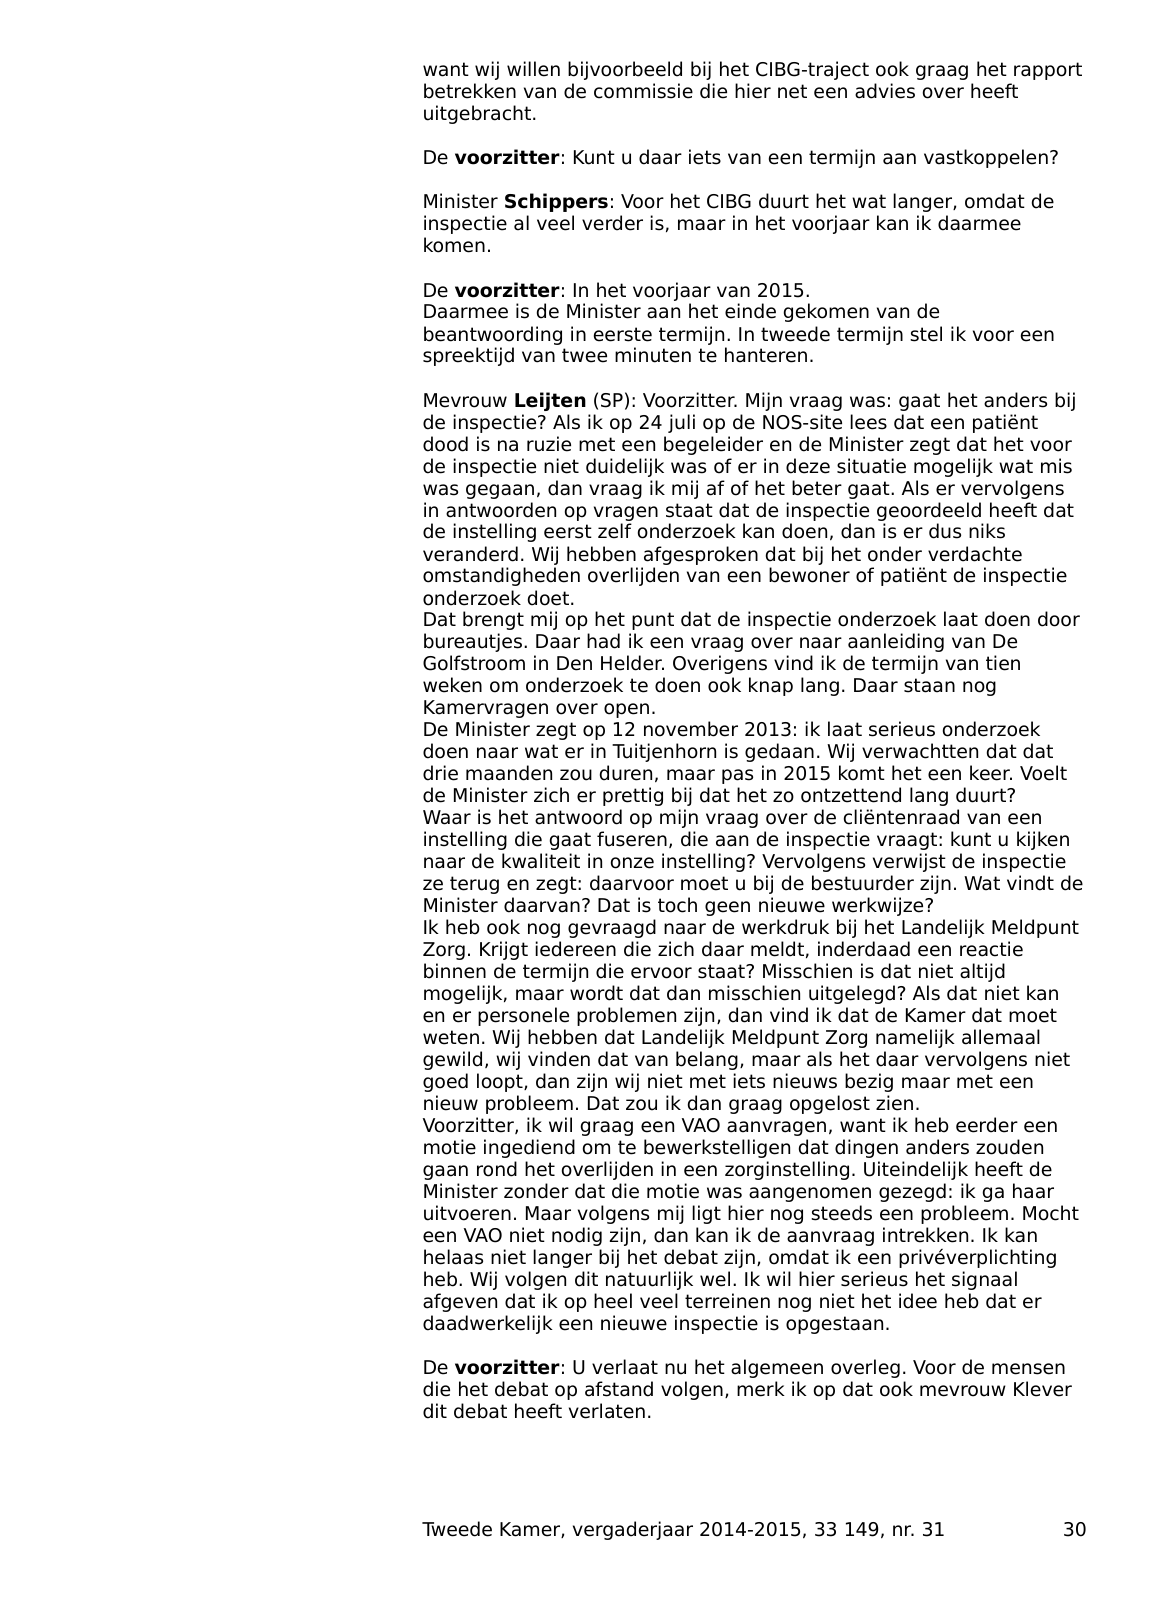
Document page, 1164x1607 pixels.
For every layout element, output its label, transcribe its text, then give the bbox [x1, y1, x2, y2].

text Dat brengt mij op het punt dat de inspectie onderzoek laat doen door bureautjes. Daar had ik een vraag over naar aanleiding van De Golfstroom in Den Helder. Overigens vind ik de termijn van tien weken om onderzoek te doen ook knap lang. Daar staan nog Kamervragen over open. [422, 609, 1087, 719]
text Waar is het antwoord op mijn vraag over de cliëntenraad van een instelling die gaat fuseren, die aan de inspectie vraagt: kunt u kijken naar de kwaliteit in onze instelling? Vervolgens verwijst de inspectie ze terug en zegt: daarvoor moet u bij de bestuurder zijn. Wat vindt de Minister daarvan? Dat is toch geen nieuwe werkwijze? [422, 807, 1087, 917]
text Minister Schippers: Voor het CIBG duurt het wat langer, omdat de inspectie al veel verder is, maar in het voorjaar kan ik daarmee komen. [422, 191, 1087, 257]
text Mevrouw Leijten (SP): Voorzitter. Mijn vraag was: gaat het anders bij de inspectie? Als ik op 24 juli op de NOS-site lees dat een patiënt dood is na ruzie met een begeleider en de Minister zegt dat het voor de inspectie niet duidelijk was of er in deze situatie mogelijk wat mis was gegaan, dan vraag ik mij af of het beter gaat. Als er vervolgens in antwoorden op vragen staat dat de inspectie geoordeeld heeft dat de instelling eerst zelf onderzoek kan doen, dan is er dus niks veranderd. Wij hebben afgesproken dat bij het onder verdachte omstandigheden overlijden van een bewoner of patiënt de inspectie onderzoek doet. [422, 389, 1087, 609]
text want wij willen bijvoorbeeld bij het CIBG-traject ook graag het rapport betrekken van de commissie die hier net een advies over heeft uitgebracht. [422, 59, 1087, 125]
text De voorzitter: In het voorjaar van 2015. [422, 279, 1087, 301]
text Voorzitter, ik wil graag een VAO aanvragen, want ik heb eerder een motie ingediend om te bewerkstelligen dat dingen anders zouden gaan rond het overlijden in een zorginstelling. Uiteindelijk heeft de Minister zonder dat die motie was aangenomen gezegd: ik ga haar uitvoeren. Maar volgens mij ligt hier nog steeds een probleem. Mocht een VAO niet nodig zijn, dan kan ik de aanvraag intrekken. Ik kan helaas niet langer bij het debat zijn, omdat ik een privéverplichting heb. Wij volgen dit natuurlijk wel. Ik wil hier serieus het signaal afgeven dat ik op heel veel terreinen nog niet het idee heb dat er daadwerkelijk een nieuwe inspectie is opgestaan. [422, 1115, 1087, 1335]
text De Minister zegt op 12 november 2013: ik laat serieus onderzoek doen naar wat er in Tuitjenhorn is gedaan. Wij verwachtten dat dat drie maanden zou duren, maar pas in 2015 komt het een keer. Voelt de Minister zich er prettig bij dat het zo ontzettend lang duurt? [422, 719, 1087, 807]
text Daarmee is de Minister aan het einde gekomen van de beantwoording in eerste termijn. In tweede termijn stel ik voor een spreektijd van twee minuten te hanteren. [422, 301, 1087, 367]
text De voorzitter: Kunt u daar iets van een termijn aan vastkoppelen? [422, 147, 1087, 169]
text De voorzitter: U verlaat nu het algemeen overleg. Voor de mensen die het debat op afstand volgen, merk ik op dat ook mevrouw Klever dit debat heeft verlaten. [422, 1357, 1087, 1423]
text Ik heb ook nog gevraagd naar de werkdruk bij het Landelijk Meldpunt Zorg. Krijgt iedereen die zich daar meldt, inderdaad een reactie binnen de termijn die ervoor staat? Misschien is dat niet altijd mogelijk, maar wordt dat dan misschien uitgelegd? Als dat niet kan en er personele problemen zijn, dan vind ik dat de Kamer dat moet weten. Wij hebben dat Landelijk Meldpunt Zorg namelijk allemaal gewild, wij vinden dat van belang, maar als het daar vervolgens niet goed loopt, dan zijn wij niet met iets nieuws bezig maar met een nieuw probleem. Dat zou ik dan graag opgelost zien. [422, 917, 1087, 1115]
